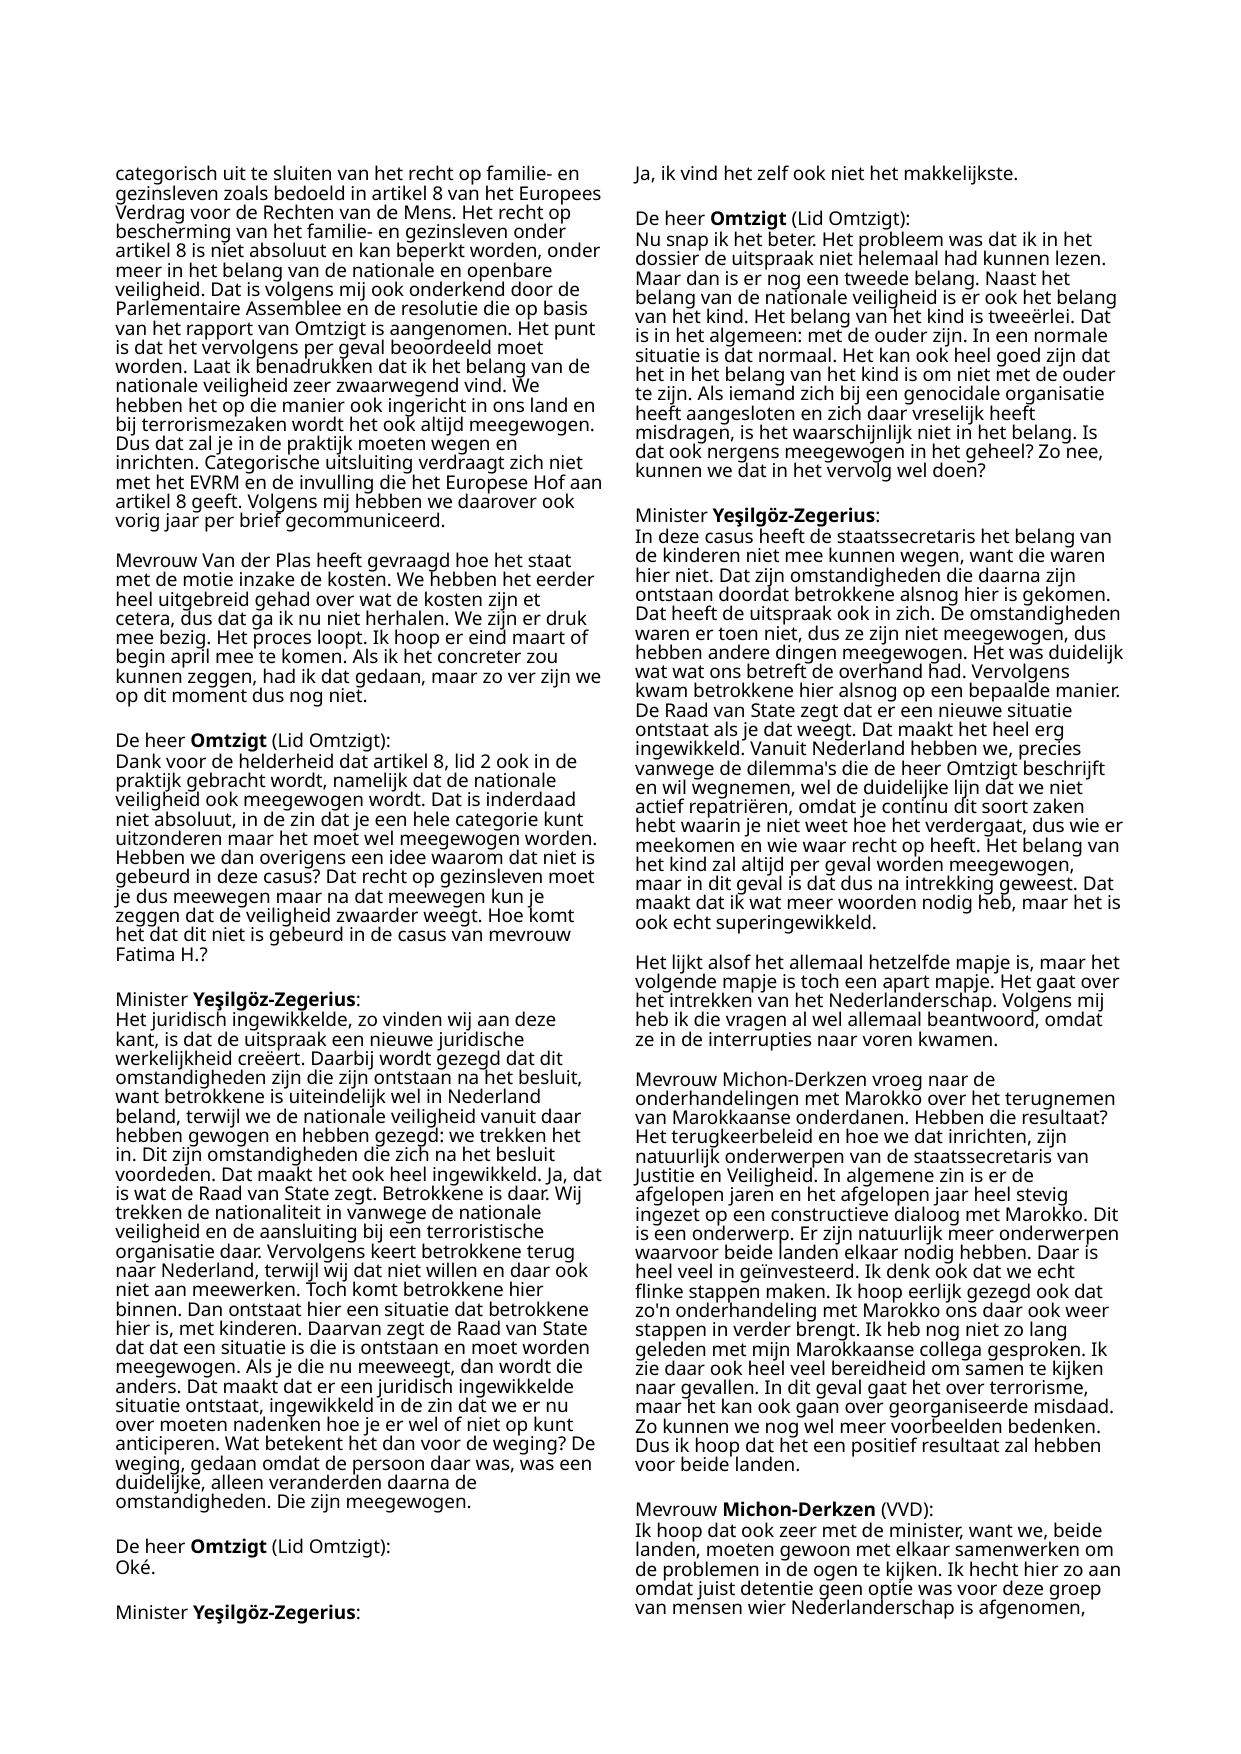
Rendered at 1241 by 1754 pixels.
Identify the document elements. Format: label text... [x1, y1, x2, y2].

text Dank voor de helderheid dat artikel 8, lid 2 ook in de praktijk gebracht wordt, namelijk dat de nationale veiligheid ook meegewogen wordt. Dat is inderdaad niet absoluut, in de zin dat je een hele categorie kunt uitzonderen maar het moet wel meegewogen worden. Hebben we dan overigens een idee waarom dat niet is gebeurd in deze casus? Dat recht op gezinsleven moet je dus meewegen maar na dat meewegen kun je zeggen dat de veiligheid zwaarder weegt. Hoe komt het dat dit niet is gebeurd in de casus van mevrouw Fatima H.? [115, 753, 605, 965]
text Mevrouw Van der Plas heeft gevraagd hoe het staat met de motie inzake de kosten. We hebben het eerder heel uitgebreid gehad over wat de kosten zijn et cetera, dus dat ga ik nu niet herhalen. We zijn er druk mee bezig. Het proces loopt. Ik hoop er eind maart of begin april mee te komen. Als ik het concreter zou kunnen zeggen, had ik dat gedaan, maar zo ver zijn we op dit moment dus nog niet. [115, 552, 605, 706]
text Oké. [115, 1559, 605, 1578]
text Minister Yeşilgöz-Zegerius: [115, 1599, 605, 1625]
text De heer Omtzigt (Lid Omtzigt): [115, 1533, 605, 1559]
text Minister Yeşilgöz-Zegerius: [115, 986, 605, 1011]
text Ja, ik vind het zelf ook niet het makkelijkste. [635, 165, 1125, 184]
text categorisch uit te sluiten van het recht op familie- en gezinsleven zoals bedoeld in artikel 8 van het Europees Verdrag voor de Rechten van de Mens. Het recht op bescherming van het familie- en gezinsleven onder artikel 8 is niet absoluut en kan beperkt worden, onder meer in het belang van de nationale en openbare veiligheid. Dat is volgens mij ook onderkend door de Parlementaire Assemblee en de resolutie die op basis van het rapport van Omtzigt is aangenomen. Het punt is dat het vervolgens per geval beoordeeld moet worden. Laat ik benadrukken dat ik het belang van de nationale veiligheid zeer zwaarwegend vind. We hebben het op die manier ook ingericht in ons land en bij terrorismezaken wordt het ook altijd meegewogen. Dus dat zal je in de praktijk moeten wegen en inrichten. Categorische uitsluiting verdraagt zich niet met het EVRM en de invulling die het Europese Hof aan artikel 8 geeft. Volgens mij hebben we daarover ook vorig jaar per brief gecommuniceerd. [115, 165, 605, 531]
text Het juridisch ingewikkelde, zo vinden wij aan deze kant, is dat de uitspraak een nieuwe juridische werkelijkheid creëert. Daarbij wordt gezegd dat dit omstandigheden zijn die zijn ontstaan na het besluit, want betrokkene is uiteindelijk wel in Nederland beland, terwijl we de nationale veiligheid vanuit daar hebben gewogen en hebben gezegd: we trekken het in. Dit zijn omstandigheden die zich na het besluit voordeden. Dat maakt het ook heel ingewikkeld. Ja, dat is wat de Raad van State zegt. Betrokkene is daar. Wij trekken de nationaliteit in vanwege de nationale veiligheid en de aansluiting bij een terroristische organisatie daar. Vervolgens keert betrokkene terug naar Nederland, terwijl wij dat niet willen en daar ook niet aan meewerken. Toch komt betrokkene hier binnen. Dan ontstaat hier een situatie dat betrokkene hier is, met kinderen. Daarvan zegt de Raad van State dat dat een situatie is die is ontstaan en moet worden meegewogen. Als je die nu meeweegt, dan wordt die anders. Dat maakt dat er een juridisch ingewikkelde situatie ontstaat, ingewikkeld in de zin dat we er nu over moeten nadenken hoe je er wel of niet op kunt anticiperen. Wat betekent het dan voor de weging? De weging, gedaan omdat de persoon daar was, was een duidelijke, alleen veranderden daarna de omstandigheden. Die zijn meegewogen. [115, 1011, 605, 1512]
text Mevrouw Michon-Derkzen vroeg naar de onderhandelingen met Marokko over het terugnemen van Marokkaanse onderdanen. Hebben die resultaat? Het terugkeerbeleid en hoe we dat inrichten, zijn natuurlijk onderwerpen van de staatssecretaris van Justitie en Veiligheid. In algemene zin is er de afgelopen jaren en het afgelopen jaar heel stevig ingezet op een constructieve dialoog met Marokko. Dit is een onderwerp. Er zijn natuurlijk meer onderwerpen waarvoor beide landen elkaar nodig hebben. Daar is heel veel in geïnvesteerd. Ik denk ook dat we echt flinke stappen maken. Ik hoop eerlijk gezegd ook dat zo'n onderhandeling met Marokko ons daar ook weer stappen in verder brengt. Ik heb nog niet zo lang geleden met mijn Marokkaanse collega gesproken. Ik zie daar ook heel veel bereidheid om samen te kijken naar gevallen. In dit geval gaat het over terrorisme, maar het kan ook gaan over georganiseerde misdaad. Zo kunnen we nog wel meer voorbeelden bedenken. Dus ik hoop dat het een positief resultaat zal hebben voor beide landen. [635, 1071, 1125, 1475]
text Nu snap ik het beter. Het probleem was dat ik in het dossier de uitspraak niet helemaal had kunnen lezen. Maar dan is er nog een tweede belang. Naast het belang van de nationale veiligheid is er ook het belang van het kind. Het belang van het kind is tweeërlei. Dat is in het algemeen: met de ouder zijn. In een normale situatie is dat normaal. Het kan ook heel goed zijn dat het in het belang van het kind is om niet met de ouder te zijn. Als iemand zich bij een genocidale organisatie heeft aangesloten en zich daar vreselijk heeft misdragen, is het waarschijnlijk niet in het belang. Is dat ook nergens meegewogen in het geheel? Zo nee, kunnen we dat in het vervolg wel doen? [635, 231, 1125, 482]
text Mevrouw Michon-Derkzen (VVD): [635, 1496, 1125, 1522]
text Ik hoop dat ook zeer met de minister, want we, beide landen, moeten gewoon met elkaar samenwerken om de problemen in de ogen te kijken. Ik hecht hier zo aan omdat juist detentie geen optie was voor deze groep van mensen wier Nederlanderschap is afgenomen, [635, 1522, 1125, 1618]
text In deze casus heeft de staatssecretaris het belang van de kinderen niet mee kunnen wegen, want die waren hier niet. Dat zijn omstandigheden die daarna zijn ontstaan doordat betrokkene alsnog hier is gekomen. Dat heeft de uitspraak ook in zich. De omstandigheden waren er toen niet, dus ze zijn niet meegewogen, dus hebben andere dingen meegewogen. Het was duidelijk wat wat ons betreft de overhand had. Vervolgens kwam betrokkene hier alsnog op een bepaalde manier. De Raad van State zegt dat er een nieuwe situatie ontstaat als je dat weegt. Dat maakt het heel erg ingewikkeld. Vanuit Nederland hebben we, precies vanwege de dilemma's die de heer Omtzigt beschrijft en wil wegnemen, wel de duidelijke lijn dat we niet actief repatriëren, omdat je continu dit soort zaken hebt waarin je niet weet hoe het verdergaat, dus wie er meekomen en wie waar recht op heeft. Het belang van het kind zal altijd per geval worden meegewogen, maar in dit geval is dat dus na intrekking geweest. Dat maakt dat ik wat meer woorden nodig heb, maar het is ook echt superingewikkeld. [635, 528, 1125, 933]
text De heer Omtzigt (Lid Omtzigt): [635, 205, 1125, 231]
text De heer Omtzigt (Lid Omtzigt): [115, 727, 605, 753]
text Minister Yeşilgöz-Zegerius: [635, 502, 1125, 528]
text Het lijkt alsof het allemaal hetzelfde mapje is, maar het volgende mapje is toch een apart mapje. Het gaat over het intrekken van het Nederlanderschap. Volgens mij heb ik die vragen al wel allemaal beantwoord, omdat ze in de interrupties naar voren kwamen. [635, 954, 1125, 1050]
